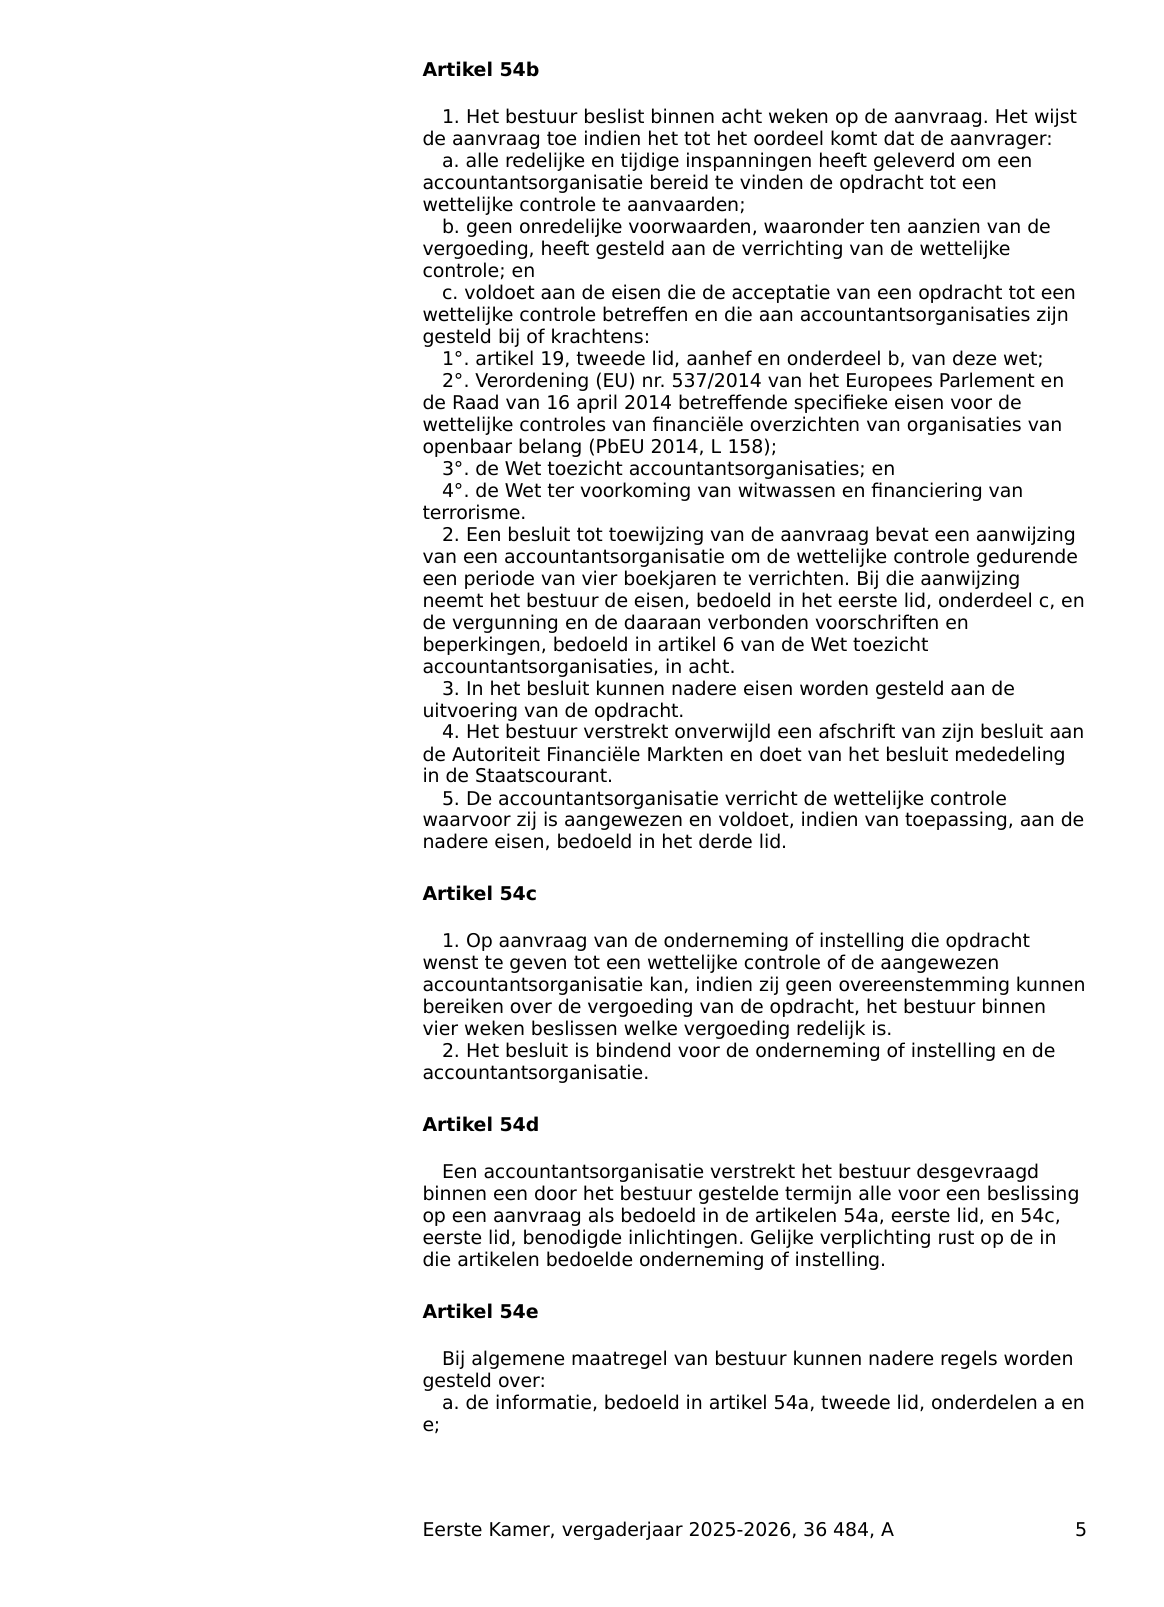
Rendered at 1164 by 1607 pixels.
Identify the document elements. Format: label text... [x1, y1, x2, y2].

text 1°. artikel 19, tweede lid, aanhef en onderdeel b, van deze wet; [422, 348, 1087, 370]
text 4. Het bestuur verstrekt onverwijld een afschrift van zijn besluit aan de Autoriteit Financiële Markten en doet van het besluit mededeling in de Staatscourant. [422, 721, 1087, 787]
text 4°. de Wet ter voorkoming van witwassen en financiering van terrorisme. [422, 480, 1087, 524]
text Een accountantsorganisatie verstrekt het bestuur desgevraagd binnen een door het bestuur gestelde termijn alle voor een beslissing op een aanvraag als bedoeld in de artikelen 54a, eerste lid, en 54c, eerste lid, benodigde inlichtingen. Gelijke verplichting rust op de in die artikelen bedoelde onderneming of instelling. [422, 1161, 1087, 1271]
text 1. Op aanvraag van de onderneming of instelling die opdracht wenst te geven tot een wettelijke controle of de aangewezen accountantsorganisatie kan, indien zij geen overeenstemming kunnen bereiken over de vergoeding van de opdracht, het bestuur binnen vier weken beslissen welke vergoeding redelijk is. [422, 930, 1087, 1040]
subtitle Artikel 54e [422, 1301, 1087, 1323]
text a. alle redelijke en tijdige inspanningen heeft geleverd om een accountantsorganisatie bereid te vinden de opdracht tot een wettelijke controle te aanvaarden; [422, 150, 1087, 216]
text Bij algemene maatregel van bestuur kunnen nadere regels worden gesteld over: [422, 1348, 1087, 1392]
subtitle Artikel 54b [422, 59, 1087, 81]
text 2. Een besluit tot toewijzing van de aanvraag bevat een aanwijzing van een accountantsorganisatie om de wettelijke controle gedurende een periode van vier boekjaren te verrichten. Bij die aanwijzing neemt het bestuur de eisen, bedoeld in het eerste lid, onderdeel c, en de vergunning en de daaraan verbonden voorschriften en beperkingen, bedoeld in artikel 6 van de Wet toezicht accountantsorganisaties, in acht. [422, 524, 1087, 677]
subtitle Artikel 54d [422, 1114, 1087, 1136]
text a. de informatie, bedoeld in artikel 54a, tweede lid, onderdelen a en e; [422, 1392, 1087, 1436]
text 1. Het bestuur beslist binnen acht weken op de aanvraag. Het wijst de aanvraag toe indien het tot het oordeel komt dat de aanvrager: [422, 106, 1087, 150]
text c. voldoet aan de eisen die de acceptatie van een opdracht tot een wettelijke controle betreffen en die aan accountantsorganisaties zijn gesteld bij of krachtens: [422, 282, 1087, 348]
text 3. In het besluit kunnen nadere eisen worden gesteld aan de uitvoering van de opdracht. [422, 677, 1087, 721]
text 3°. de Wet toezicht accountantsorganisaties; en [422, 458, 1087, 480]
subtitle Artikel 54c [422, 883, 1087, 905]
text 2. Het besluit is bindend voor de onderneming of instelling en de accountantsorganisatie. [422, 1040, 1087, 1084]
text b. geen onredelijke voorwaarden, waaronder ten aanzien van de vergoeding, heeft gesteld aan de verrichting van de wettelijke controle; en [422, 216, 1087, 282]
text 5. De accountantsorganisatie verricht de wettelijke controle waarvoor zij is aangewezen en voldoet, indien van toepassing, aan de nadere eisen, bedoeld in het derde lid. [422, 787, 1087, 853]
text 2°. Verordening (EU) nr. 537/2014 van het Europees Parlement en de Raad van 16 april 2014 betreffende specifieke eisen voor de wettelijke controles van financiële overzichten van organisaties van openbaar belang (PbEU 2014, L 158); [422, 370, 1087, 458]
